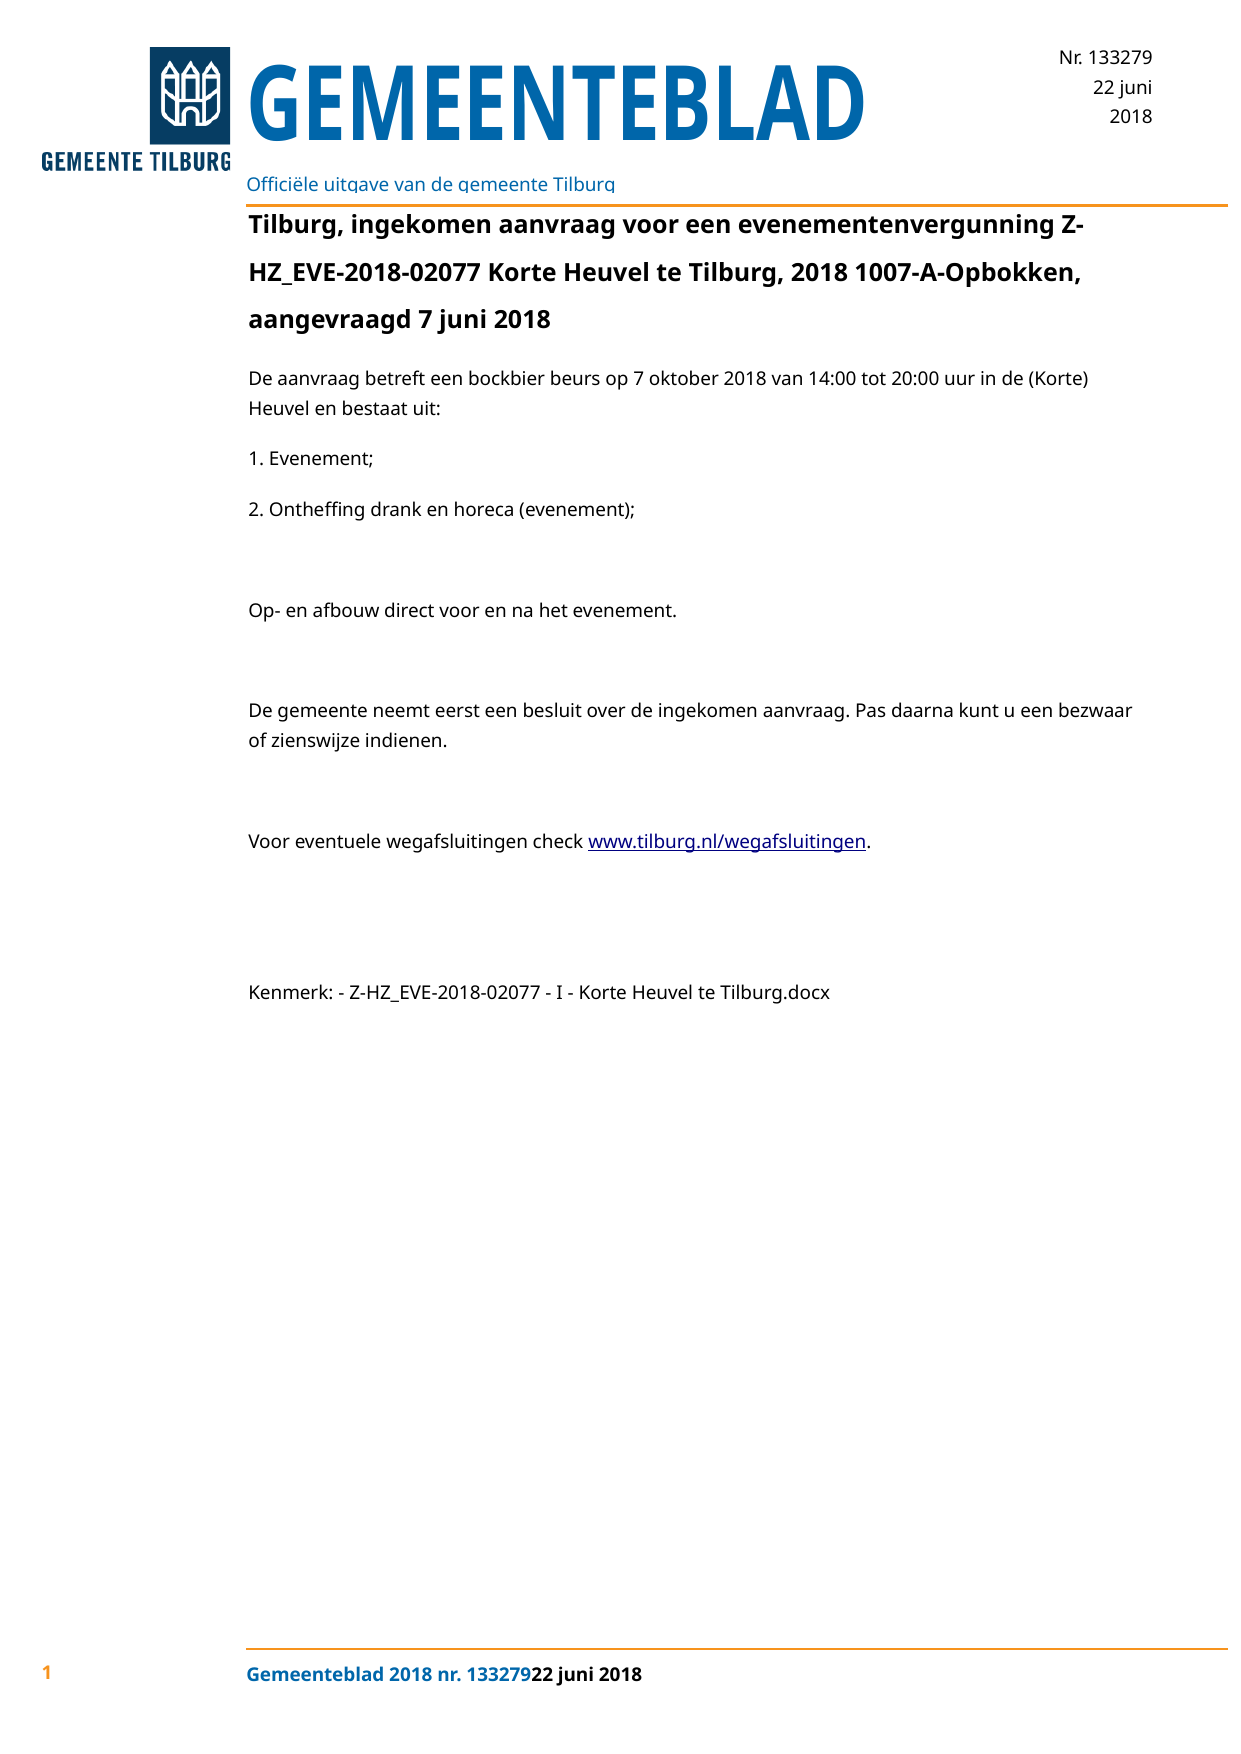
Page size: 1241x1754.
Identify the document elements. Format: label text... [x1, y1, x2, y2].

text Voor eventuele wegafsluitingen check www.tilburg.nl/wegafsluitingen. [248, 828, 1152, 854]
text Tilburg, ingekomen aanvraag voor een evenementenvergunning Z-HZ_EVE-2018-02077 Korte Heuvel te Tilburg, 2018 1007-A-Opbokken, aangevraagd 7 juni 2018 [248, 207, 1152, 336]
text De gemeente neemt eerst een besluit over de ingekomen aanvraag. Pas daarna kunt u een bezwaar of zienswijze indienen. [248, 698, 1152, 753]
text 2. Ontheffing drank en horeca (evenement); [248, 496, 1152, 522]
text Kenmerk: - Z-HZ_EVE-2018-02077 - I - Korte Heuvel te Tilburg.docx [248, 979, 1152, 1005]
text 1. Evenement; [248, 446, 1152, 471]
picture [41, 47, 231, 172]
text Op- en afbouw direct voor en na het evenement. [248, 597, 1152, 622]
text De aanvraag betreft een bockbier beurs op 7 oktober 2018 van 14:00 tot 20:00 uur in de (Korte) Heuvel en bestaat uit: [248, 366, 1152, 421]
